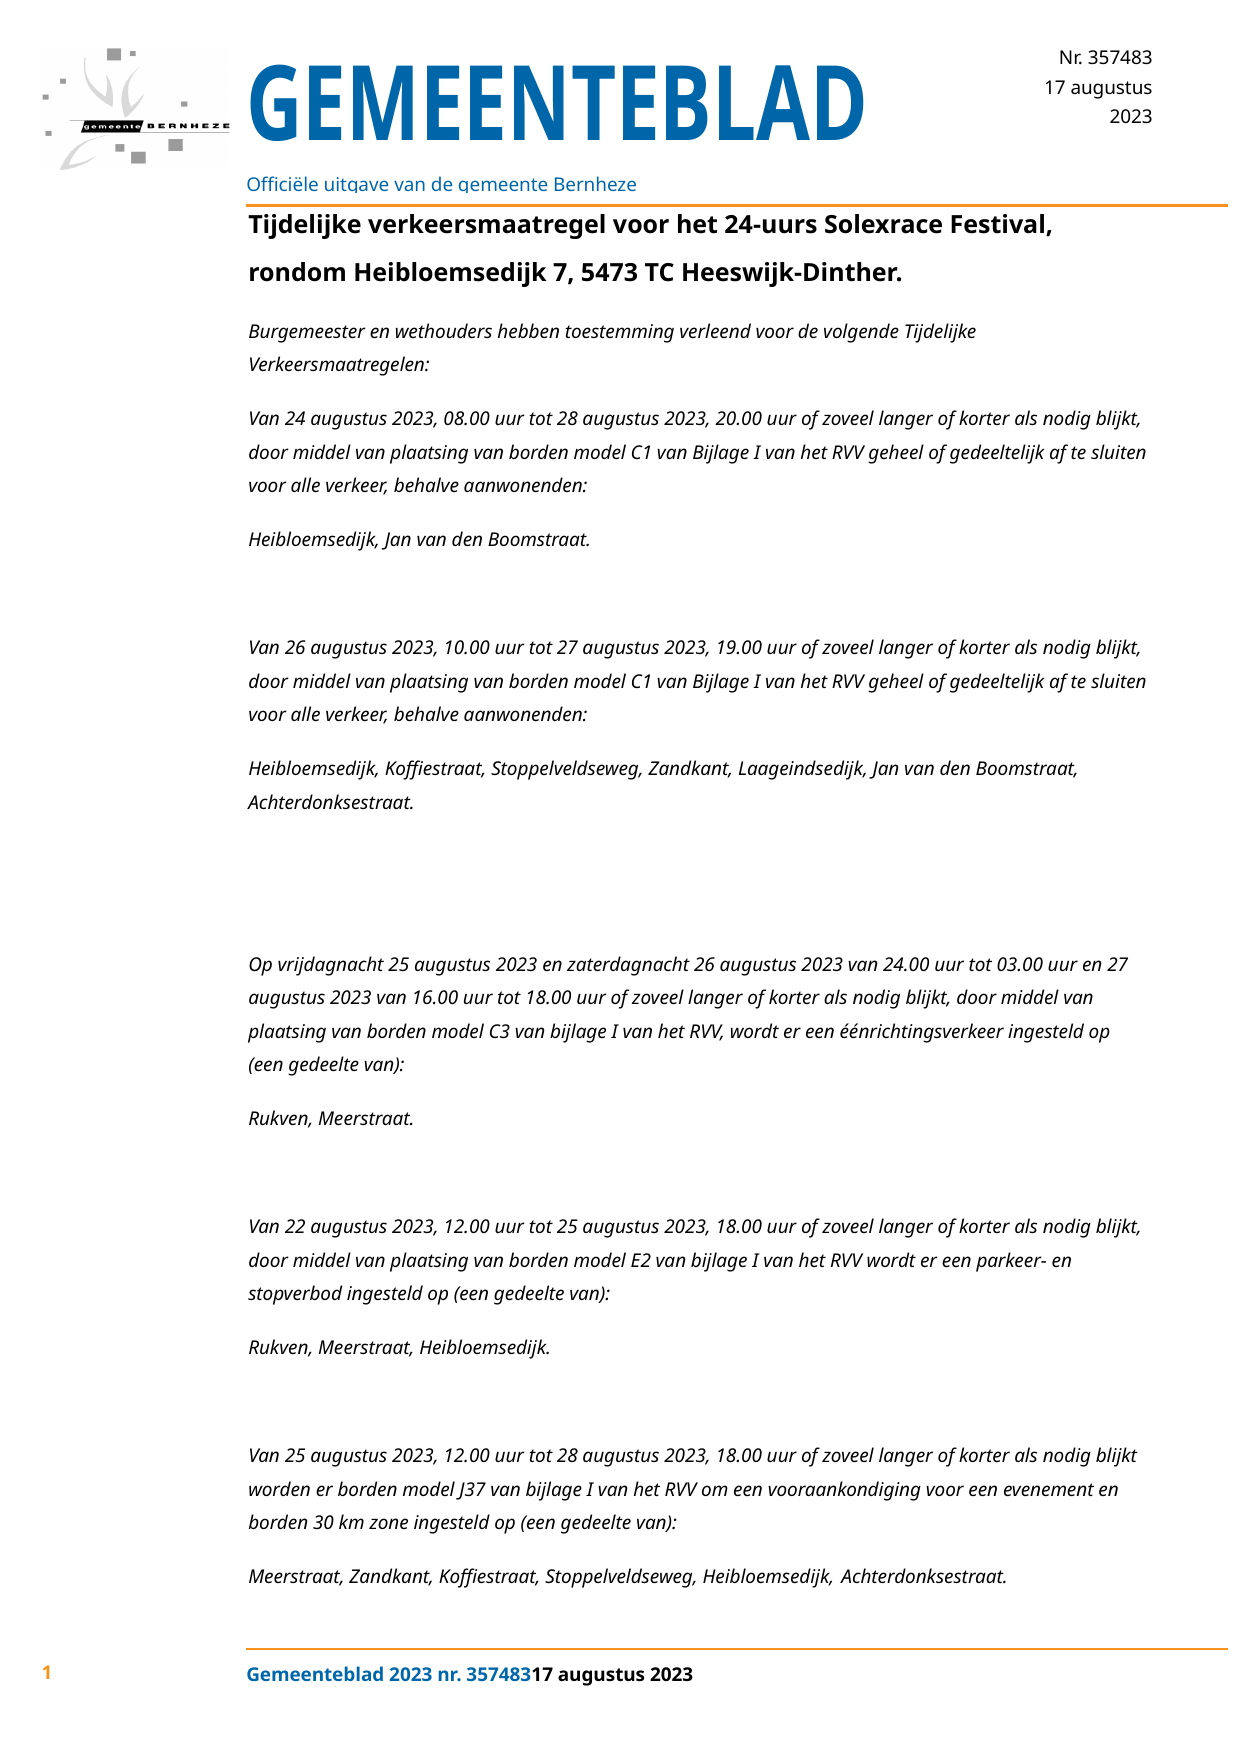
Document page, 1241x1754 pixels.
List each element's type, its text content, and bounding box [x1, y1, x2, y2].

text Meerstraat, Zandkant, Koffiestraat, Stoppelveldseweg, Heibloemsedijk, Achterdonksestraat. [248, 1563, 1152, 1589]
text Burgemeester en wethouders hebben toestemming verleend voor de volgende Tijdelijke Verkeersmaatregelen: [248, 318, 1152, 377]
text Van 22 augustus 2023, 12.00 uur tot 25 augustus 2023, 18.00 uur of zoveel langer of korter als nodig blijkt, door middel van plaatsing van borden model E2 van bijlage I van het RVV wordt er een parkeer- en stopverbod ingesteld op (een gedeelte van): [248, 1213, 1152, 1306]
text Rukven, Meerstraat. [248, 1105, 1152, 1131]
text Heibloemsedijk, Koffiestraat, Stoppelveldseweg, Zandkant, Laageindsedijk, Jan van den Boomstraat, Achterdonksestraat. [248, 755, 1152, 814]
text Van 24 augustus 2023, 08.00 uur tot 28 augustus 2023, 20.00 uur of zoveel langer of korter als nodig blijkt, door middel van plaatsing van borden model C1 van Bijlage I van het RVV geheel of gedeeltelijk af te sluiten voor alle verkeer, behalve aanwonenden: [248, 405, 1152, 498]
text Tijdelijke verkeersmaatregel voor het 24-uurs Solexrace Festival, rondom Heibloemsedijk 7, 5473 TC Heeswijk-Dinther. [248, 207, 1152, 288]
picture [41, 47, 231, 172]
text Van 26 augustus 2023, 10.00 uur tot 27 augustus 2023, 19.00 uur of zoveel langer of korter als nodig blijkt, door middel van plaatsing van borden model C1 van Bijlage I van het RVV geheel of gedeeltelijk af te sluiten voor alle verkeer, behalve aanwonenden: [248, 634, 1152, 727]
text Rukven, Meerstraat, Heibloemsedijk. [248, 1334, 1152, 1360]
text Op vrijdagnacht 25 augustus 2023 en zaterdagnacht 26 augustus 2023 van 24.00 uur tot 03.00 uur en 27 augustus 2023 van 16.00 uur tot 18.00 uur of zoveel langer of korter als nodig blijkt, door middel van plaatsing van borden model C3 van bijlage I van het RVV, wordt er een éénrichtingsverkeer ingesteld op (een gedeelte van): [248, 951, 1152, 1077]
text Heibloemsedijk, Jan van den Boomstraat. [248, 526, 1152, 552]
text Van 25 augustus 2023, 12.00 uur tot 28 augustus 2023, 18.00 uur of zoveel langer of korter als nodig blijkt worden er borden model J37 van bijlage I van het RVV om een vooraankondiging voor een evenement en borden 30 km zone ingesteld op (een gedeelte van): [248, 1443, 1152, 1535]
